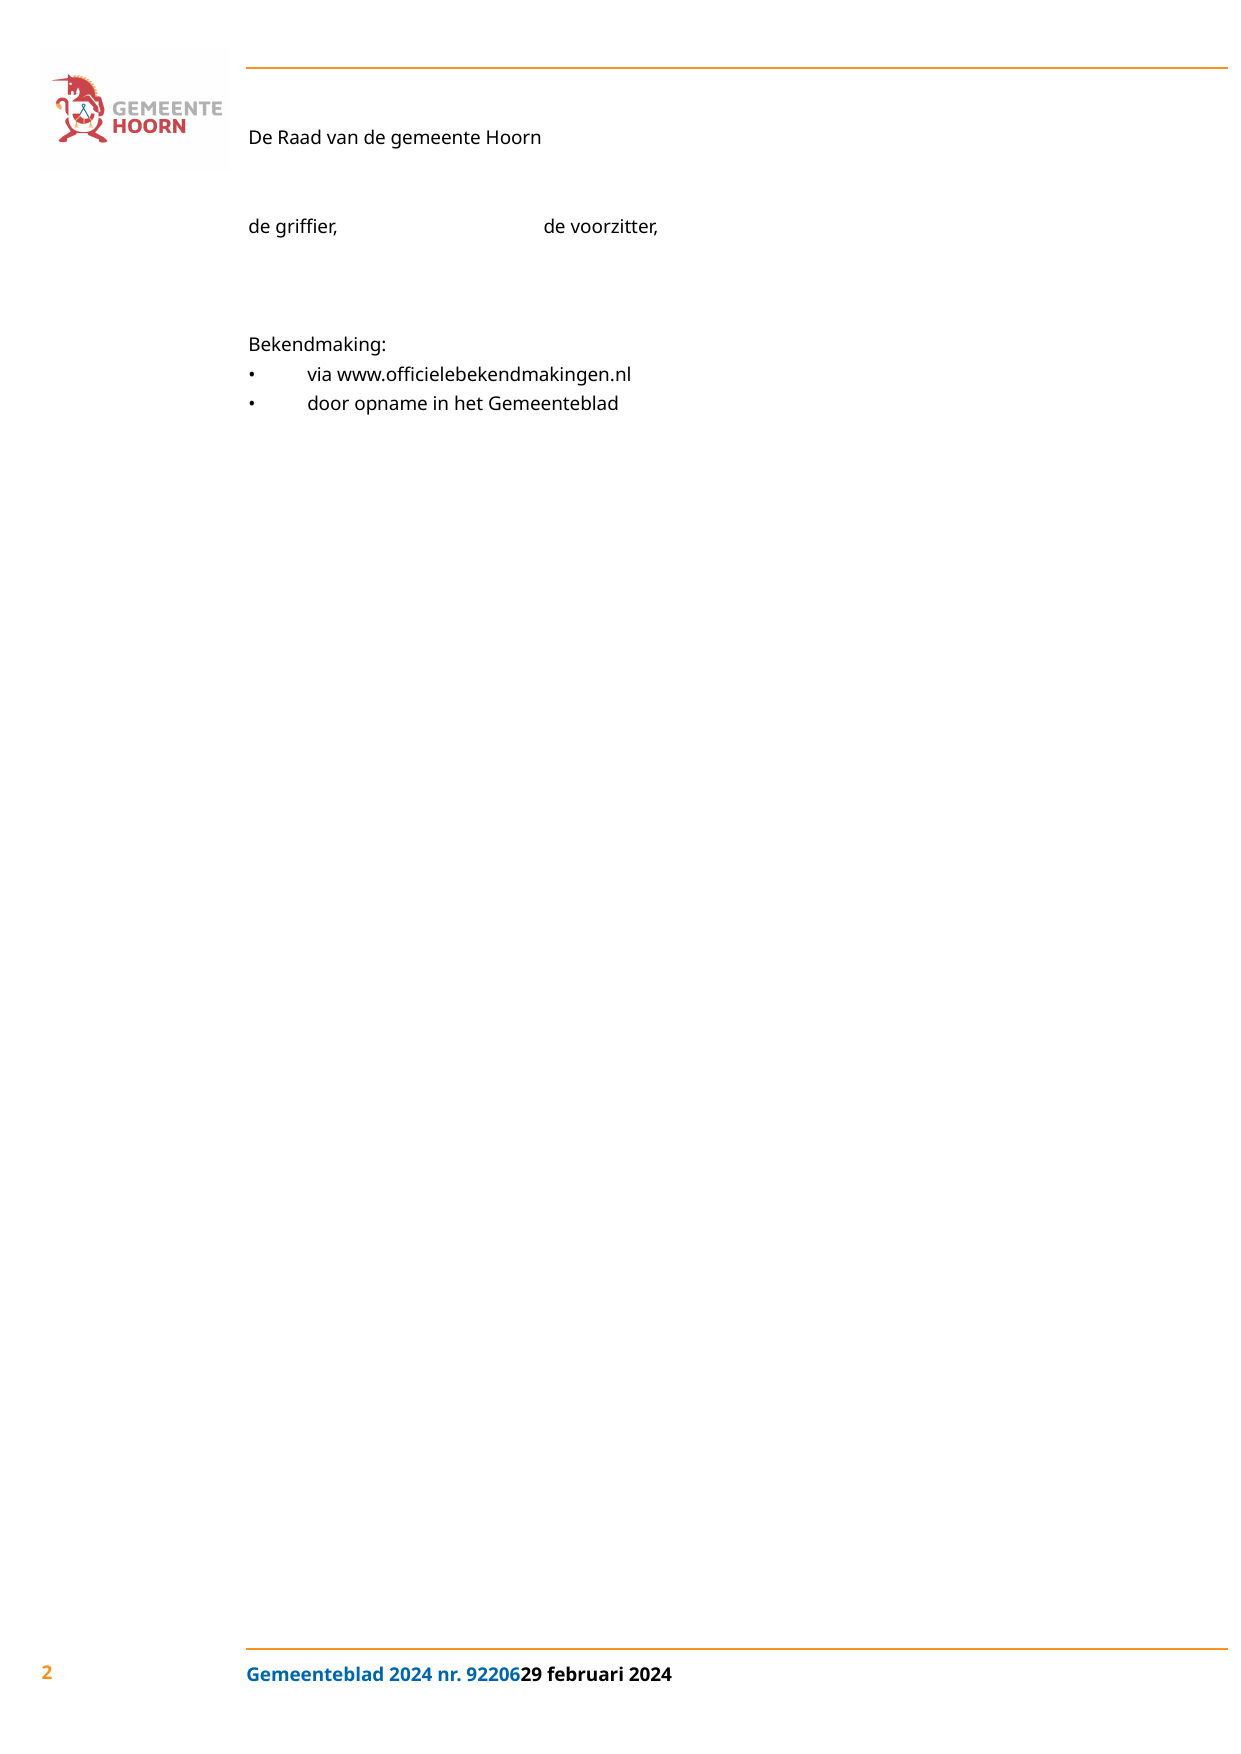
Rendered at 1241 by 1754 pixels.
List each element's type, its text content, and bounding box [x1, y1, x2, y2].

list via www.officielebekendmakingen.nl [248, 361, 1152, 387]
text De Raad van de gemeente Hoorn [248, 124, 1152, 150]
text de griffier, de voorzitter, [248, 213, 1152, 239]
picture [41, 47, 231, 172]
text Bekendmaking: [248, 331, 1152, 357]
list door opname in het Gemeenteblad [248, 391, 1152, 416]
